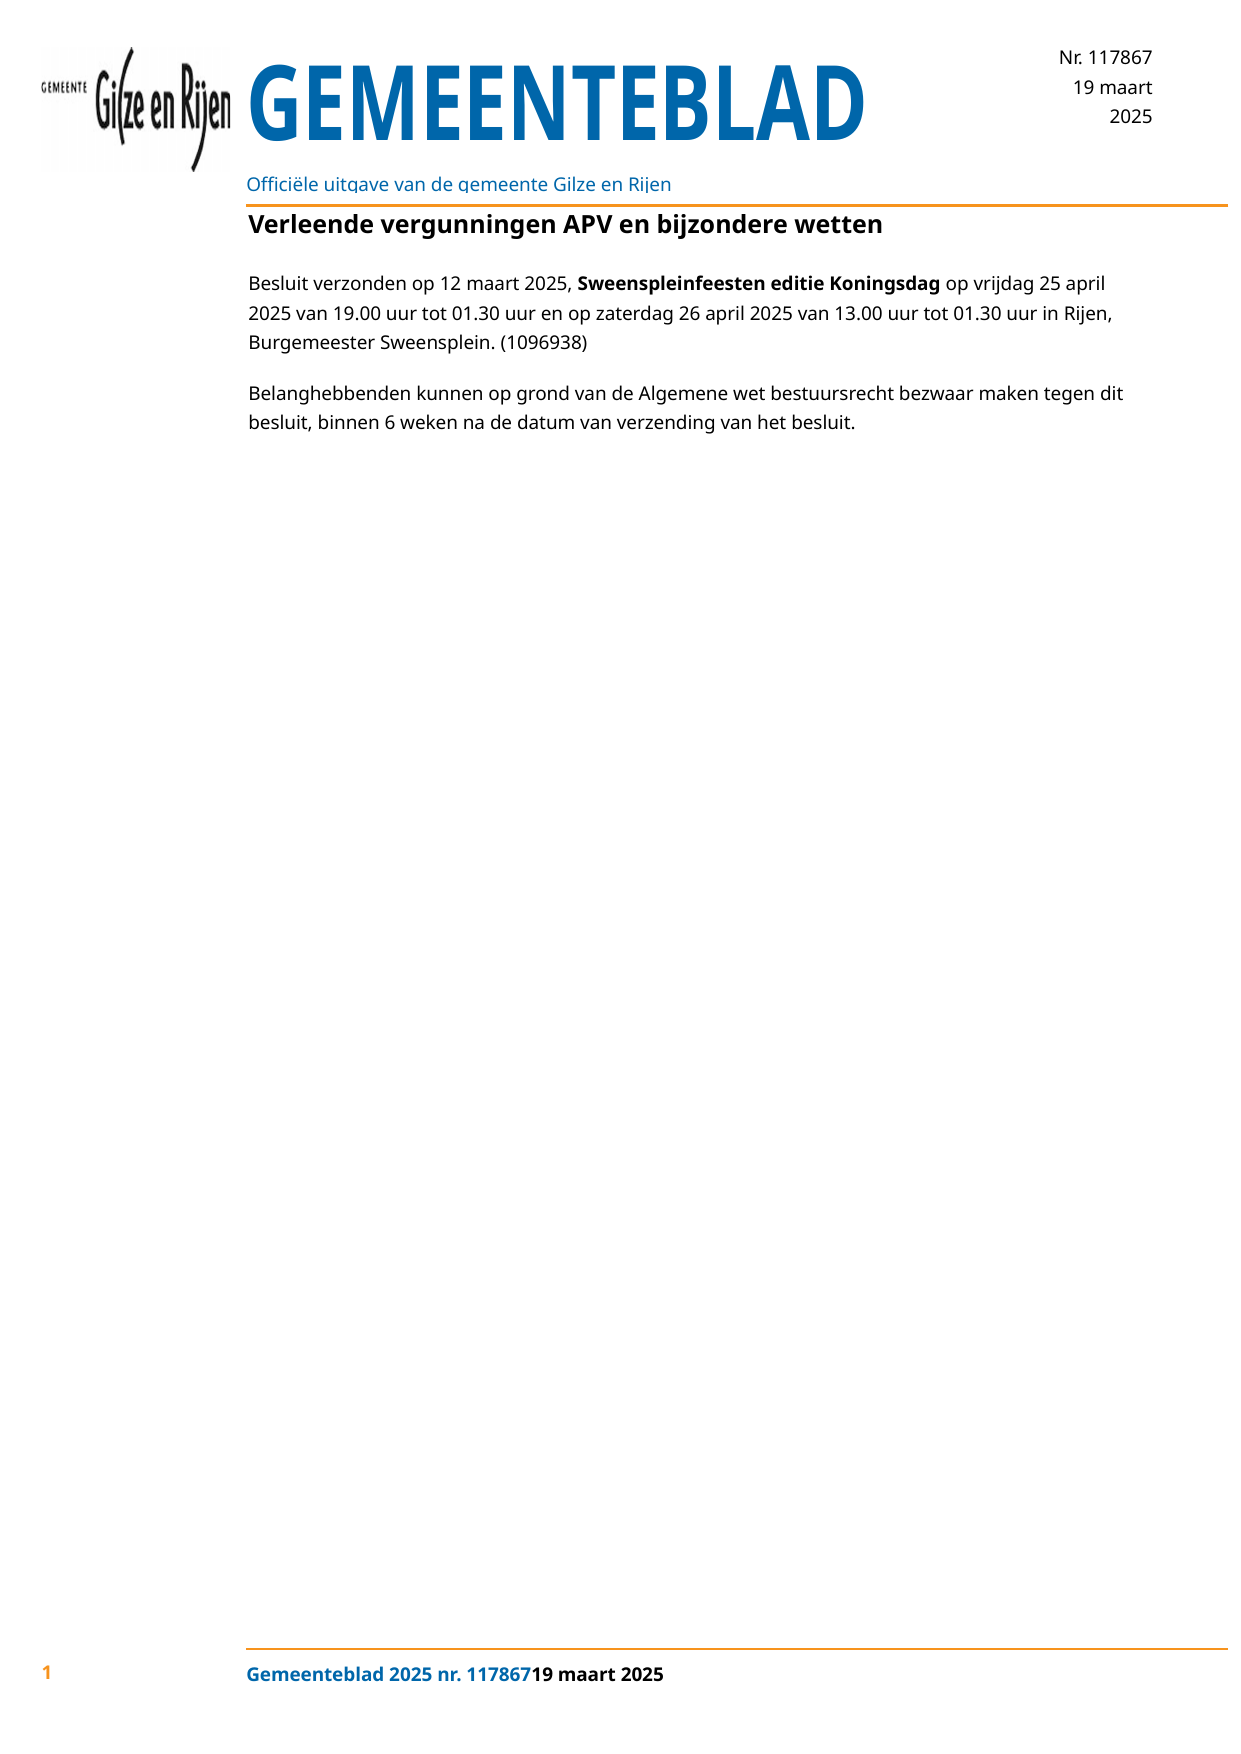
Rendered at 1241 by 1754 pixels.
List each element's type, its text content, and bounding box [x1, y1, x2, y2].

picture [41, 47, 231, 172]
text Besluit verzonden op 12 maart 2025, Sweenspleinfeesten editie Koningsdag op vrijdag 25 april 2025 van 19.00 uur tot 01.30 uur en op zaterdag 26 april 2025 van 13.00 uur tot 01.30 uur in Rijen, Burgemeester Sweensplein. (1096938) [248, 270, 1152, 355]
text Belanghebbenden kunnen op grond van de Algemene wet bestuursrecht bezwaar maken tegen dit besluit, binnen 6 weken na de datum van verzending van het besluit. [248, 380, 1152, 435]
text Verleende vergunningen APV en bijzondere wetten [248, 207, 1152, 241]
